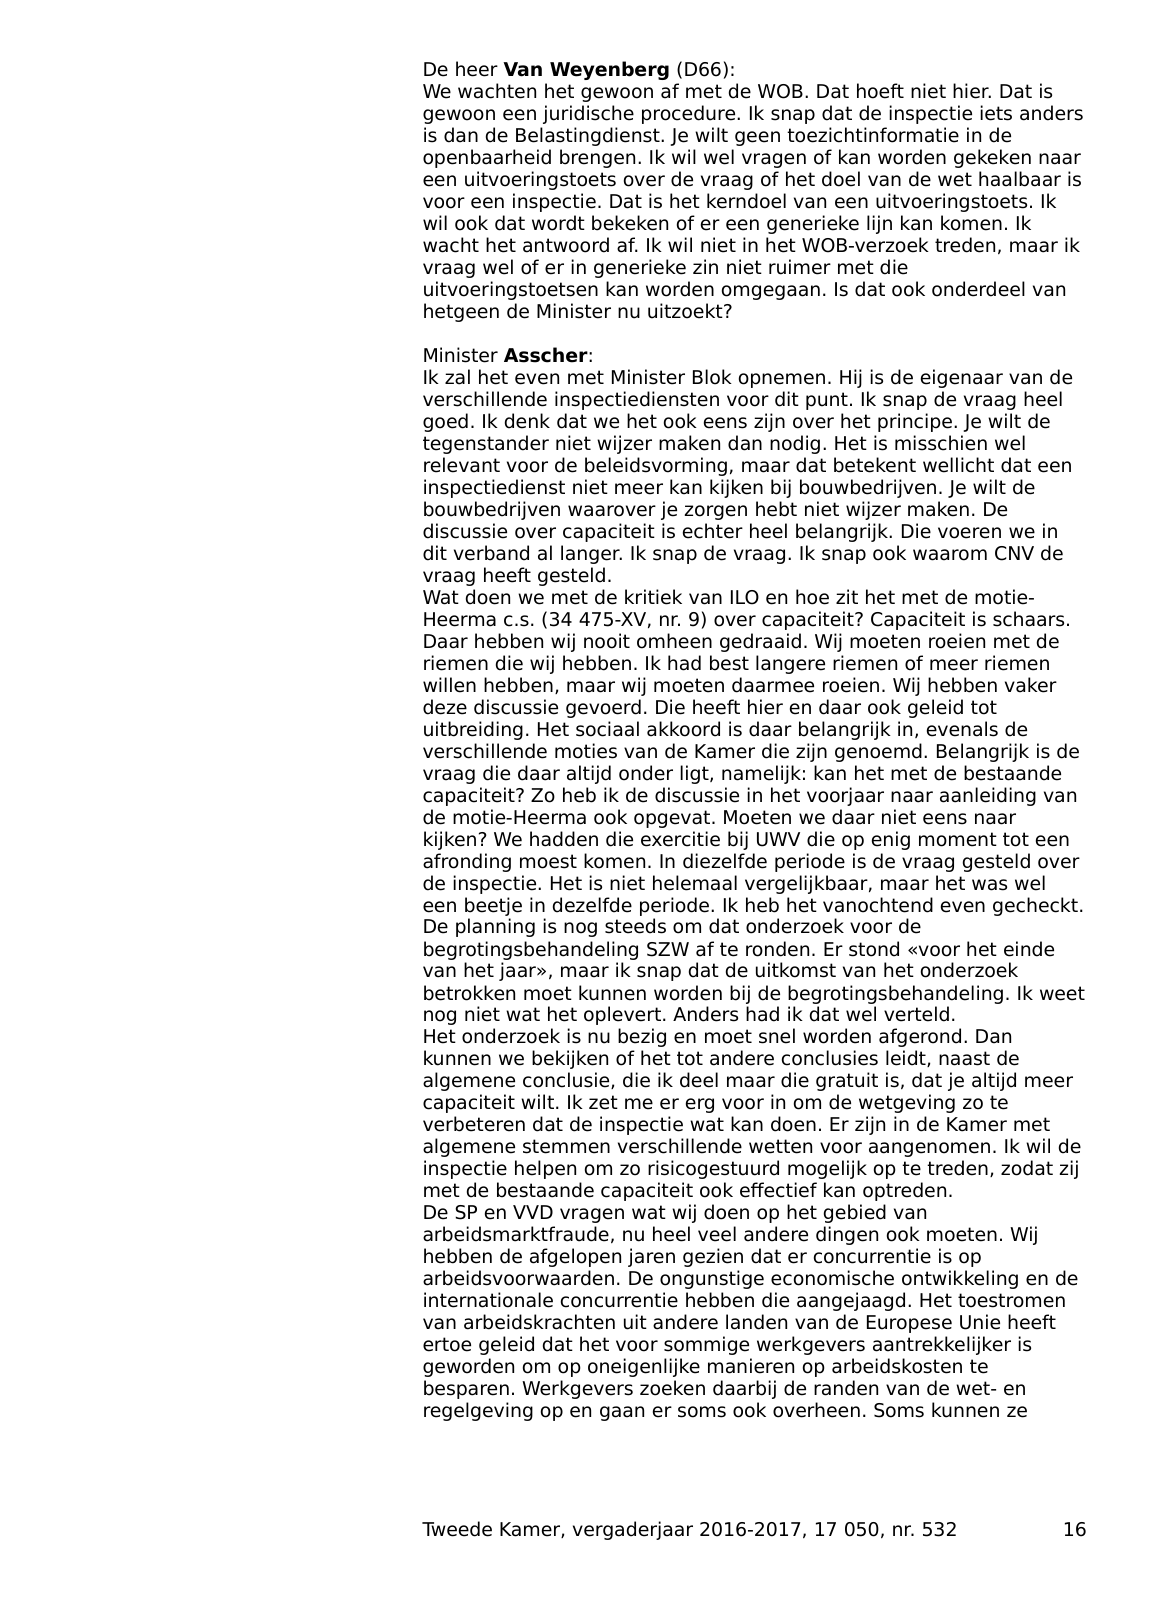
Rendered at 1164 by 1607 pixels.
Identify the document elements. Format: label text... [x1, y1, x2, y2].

text Minister Asscher: [422, 345, 1087, 367]
text Ik zal het even met Minister Blok opnemen. Hij is de eigenaar van de verschillende inspectiediensten voor dit punt. Ik snap de vraag heel goed. Ik denk dat we het ook eens zijn over het principe. Je wilt de tegenstander niet wijzer maken dan nodig. Het is misschien wel relevant voor de beleidsvorming, maar dat betekent wellicht dat een inspectiedienst niet meer kan kijken bij bouwbedrijven. Je wilt de bouwbedrijven waarover je zorgen hebt niet wijzer maken. De discussie over capaciteit is echter heel belangrijk. Die voeren we in dit verband al langer. Ik snap de vraag. Ik snap ook waarom CNV de vraag heeft gesteld. [422, 367, 1087, 587]
text De heer Van Weyenberg (D66): [422, 59, 1087, 81]
text Het onderzoek is nu bezig en moet snel worden afgerond. Dan kunnen we bekijken of het tot andere conclusies leidt, naast de algemene conclusie, die ik deel maar die gratuit is, dat je altijd meer capaciteit wilt. Ik zet me er erg voor in om de wetgeving zo te verbeteren dat de inspectie wat kan doen. Er zijn in de Kamer met algemene stemmen verschillende wetten voor aangenomen. Ik wil de inspectie helpen om zo risicogestuurd mogelijk op te treden, zodat zij met de bestaande capaciteit ook effectief kan optreden. [422, 1026, 1087, 1202]
text De SP en VVD vragen wat wij doen op het gebied van arbeidsmarktfraude, nu heel veel andere dingen ook moeten. Wij hebben de afgelopen jaren gezien dat er concurrentie is op arbeidsvoorwaarden. De ongunstige economische ontwikkeling en de internationale concurrentie hebben die aangejaagd. Het toestromen van arbeidskrachten uit andere landen van de Europese Unie heeft ertoe geleid dat het voor sommige werkgevers aantrekkelijker is geworden om op oneigenlijke manieren op arbeidskosten te besparen. Werkgevers zoeken daarbij de randen van de wet- en regelgeving op en gaan er soms ook overheen. Soms kunnen ze [422, 1202, 1087, 1422]
text We wachten het gewoon af met de WOB. Dat hoeft niet hier. Dat is gewoon een juridische procedure. Ik snap dat de inspectie iets anders is dan de Belastingdienst. Je wilt geen toezichtinformatie in de openbaarheid brengen. Ik wil wel vragen of kan worden gekeken naar een uitvoeringstoets over de vraag of het doel van de wet haalbaar is voor een inspectie. Dat is het kerndoel van een uitvoeringstoets. Ik wil ook dat wordt bekeken of er een generieke lijn kan komen. Ik wacht het antwoord af. Ik wil niet in het WOB-verzoek treden, maar ik vraag wel of er in generieke zin niet ruimer met die uitvoeringstoetsen kan worden omgegaan. Is dat ook onderdeel van hetgeen de Minister nu uitzoekt? [422, 81, 1087, 323]
text Wat doen we met de kritiek van ILO en hoe zit het met de motie-Heerma c.s. (34 475-XV, nr. 9) over capaciteit? Capaciteit is schaars. Daar hebben wij nooit omheen gedraaid. Wij moeten roeien met de riemen die wij hebben. Ik had best langere riemen of meer riemen willen hebben, maar wij moeten daarmee roeien. Wij hebben vaker deze discussie gevoerd. Die heeft hier en daar ook geleid tot uitbreiding. Het sociaal akkoord is daar belangrijk in, evenals de verschillende moties van de Kamer die zijn genoemd. Belangrijk is de vraag die daar altijd onder ligt, namelijk: kan het met de bestaande capaciteit? Zo heb ik de discussie in het voorjaar naar aanleiding van de motie-Heerma ook opgevat. Moeten we daar niet eens naar kijken? We hadden die exercitie bij UWV die op enig moment tot een afronding moest komen. In diezelfde periode is de vraag gesteld over de inspectie. Het is niet helemaal vergelijkbaar, maar het was wel een beetje in dezelfde periode. Ik heb het vanochtend even gecheckt. De planning is nog steeds om dat onderzoek voor de begrotingsbehandeling SZW af te ronden. Er stond «voor het einde van het jaar», maar ik snap dat de uitkomst van het onderzoek betrokken moet kunnen worden bij de begrotingsbehandeling. Ik weet nog niet wat het oplevert. Anders had ik dat wel verteld. [422, 587, 1087, 1026]
